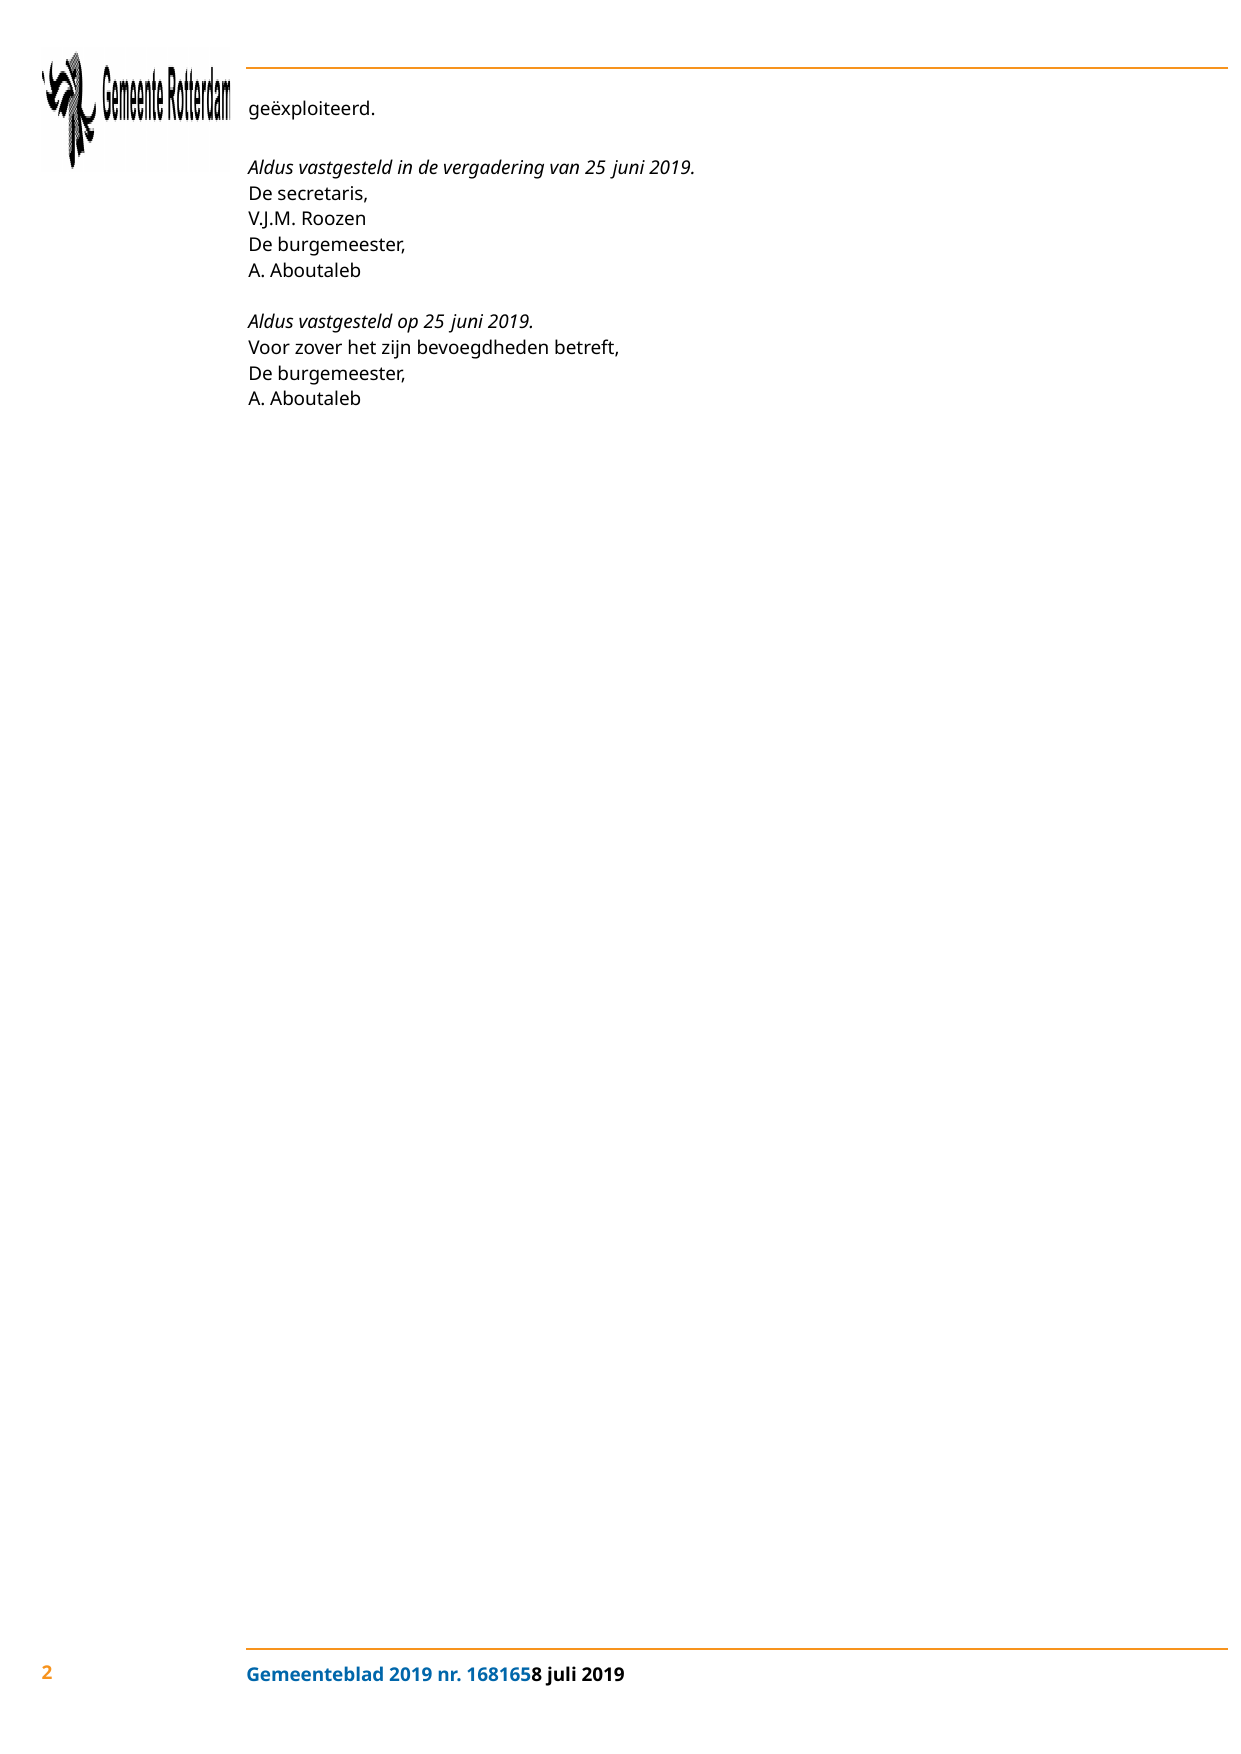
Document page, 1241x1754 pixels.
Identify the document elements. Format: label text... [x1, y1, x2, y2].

text De secretaris, [248, 180, 1152, 205]
text Voor zover het zijn bevoegdheden betreft, [248, 334, 1152, 360]
text Aldus vastgesteld in de vergadering van 25 juni 2019. [248, 154, 1152, 180]
text A. Aboutaleb [248, 386, 1152, 411]
text A. Aboutaleb [248, 257, 1152, 283]
picture [41, 47, 231, 172]
text Aldus vastgesteld op 25 juni 2019. [248, 308, 1152, 334]
text De burgemeester, [248, 231, 1152, 257]
text V.J.M. Roozen [248, 205, 1152, 231]
text geëxploiteerd. [248, 95, 1152, 121]
text De burgemeester, [248, 360, 1152, 386]
